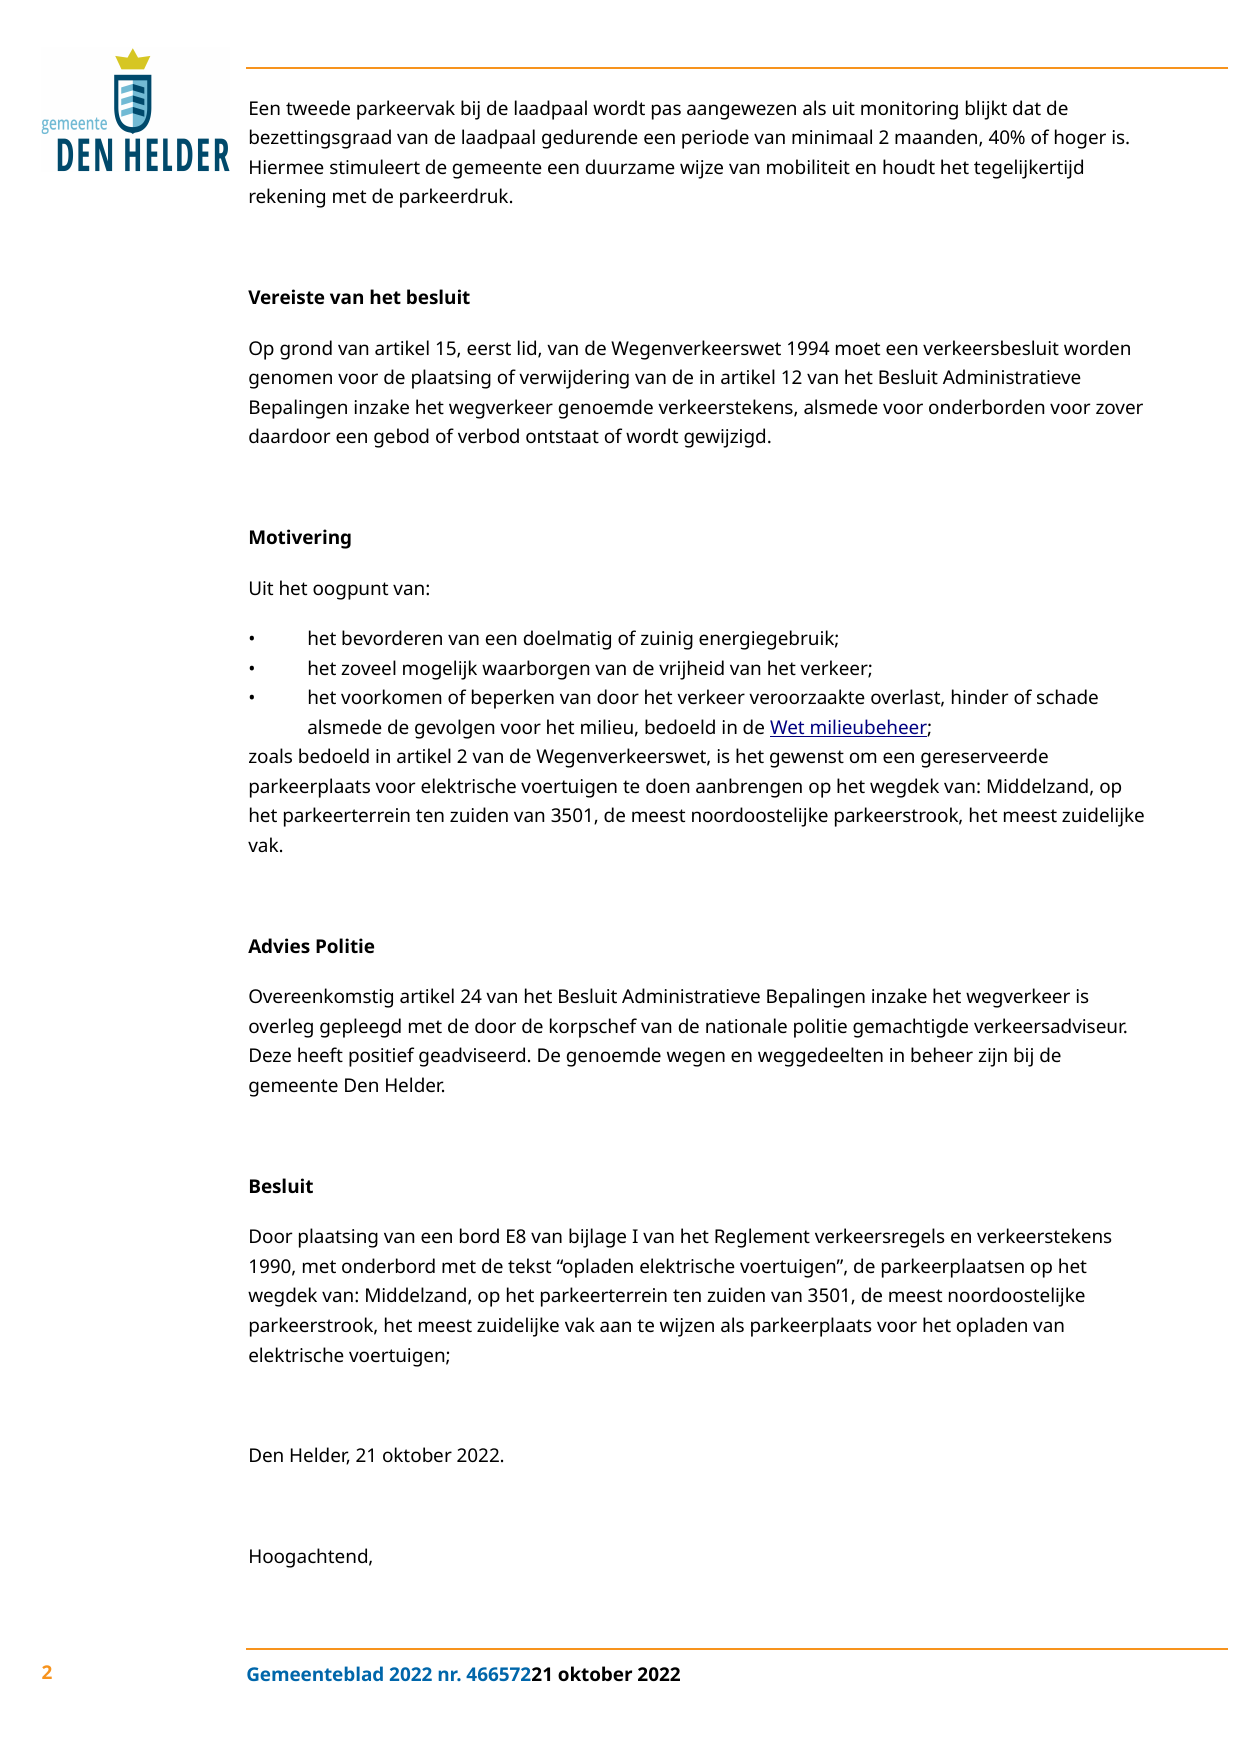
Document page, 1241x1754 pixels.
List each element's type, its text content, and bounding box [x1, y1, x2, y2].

text Motivering [248, 524, 1152, 550]
text Den Helder, 21 oktober 2022. [248, 1443, 1152, 1468]
list het bevorderen van een doelmatig of zuinig energiegebruik; [248, 625, 1152, 651]
text Op grond van artikel 15, eerst lid, van de Wegenverkeerswet 1994 moet een verkeersbesluit worden genomen voor de plaatsing of verwijdering van de in artikel 12 van het Besluit Administratieve Bepalingen inzake het wegverkeer genoemde verkeerstekens, alsmede voor onderborden voor zover daardoor een gebod of verbod ontstaat of wordt gewijzigd. [248, 335, 1152, 449]
text Besluit [248, 1173, 1152, 1199]
picture [182, 144, 187, 165]
text Uit het oogpunt van: [248, 575, 1152, 601]
list het voorkomen of beperken van door het verkeer veroorzaakte overlast, hinder of schade alsmede de gevolgen voor het milieu, bedoeld in de Wet milieubeheer; [248, 684, 1152, 740]
picture [220, 160, 224, 172]
text Vereiste van het besluit [248, 284, 1152, 310]
text zoals bedoeld in artikel 2 van de Wegenverkeerswet, is het gewenst om een gereserveerde parkeerplaats voor elektrische voertuigen te doen aanbrengen op het wegdek van: Middelzand, op het parkeerterrein ten zuiden van 3501, de meest noordoostelijke parkeerstrook, het meest zuidelijke vak. [248, 743, 1152, 858]
list het zoveel mogelijk waarborgen van de vrijheid van het verkeer; [248, 655, 1152, 681]
picture [100, 154, 106, 172]
picture [63, 144, 68, 165]
text Overeenkomstig artikel 24 van het Besluit Administratieve Bepalingen inzake het wegverkeer is overleg gepleegd met de door de korpschef van de nationale politie gemachtigde verkeersadviseur. Deze heeft positief geadviseerd. De genoemde wegen en weggedeelten in beheer zijn bij de gemeente Den Helder. [248, 983, 1152, 1098]
text Door plaatsing van een bord E8 van bijlage I van het Reglement verkeersregels en verkeerstekens 1990, met onderbord met de tekst “opladen elektrische voertuigen”, de parkeerplaatsen op het wegdek van: Middelzand, op het parkeerterrein ten zuiden van 3501, de meest noordoostelijke parkeerstrook, het meest zuidelijke vak aan te wijzen als parkeerplaats voor het opladen van elektrische voertuigen; [248, 1223, 1152, 1368]
picture [41, 47, 231, 172]
text Een tweede parkeervak bij de laadpaal wordt pas aangewezen als uit monitoring blijkt dat de bezettingsgraad van de laadpaal gedurende een periode van minimaal 2 maanden, 40% of hoger is. Hiermee stimuleert de gemeente een duurzame wijze van mobiliteit en houdt het tegelijkertijd rekening met de parkeerdruk. [248, 95, 1152, 209]
picture [130, 157, 135, 172]
text Hoogachtend, [248, 1543, 1152, 1569]
text Advies Politie [248, 933, 1152, 959]
